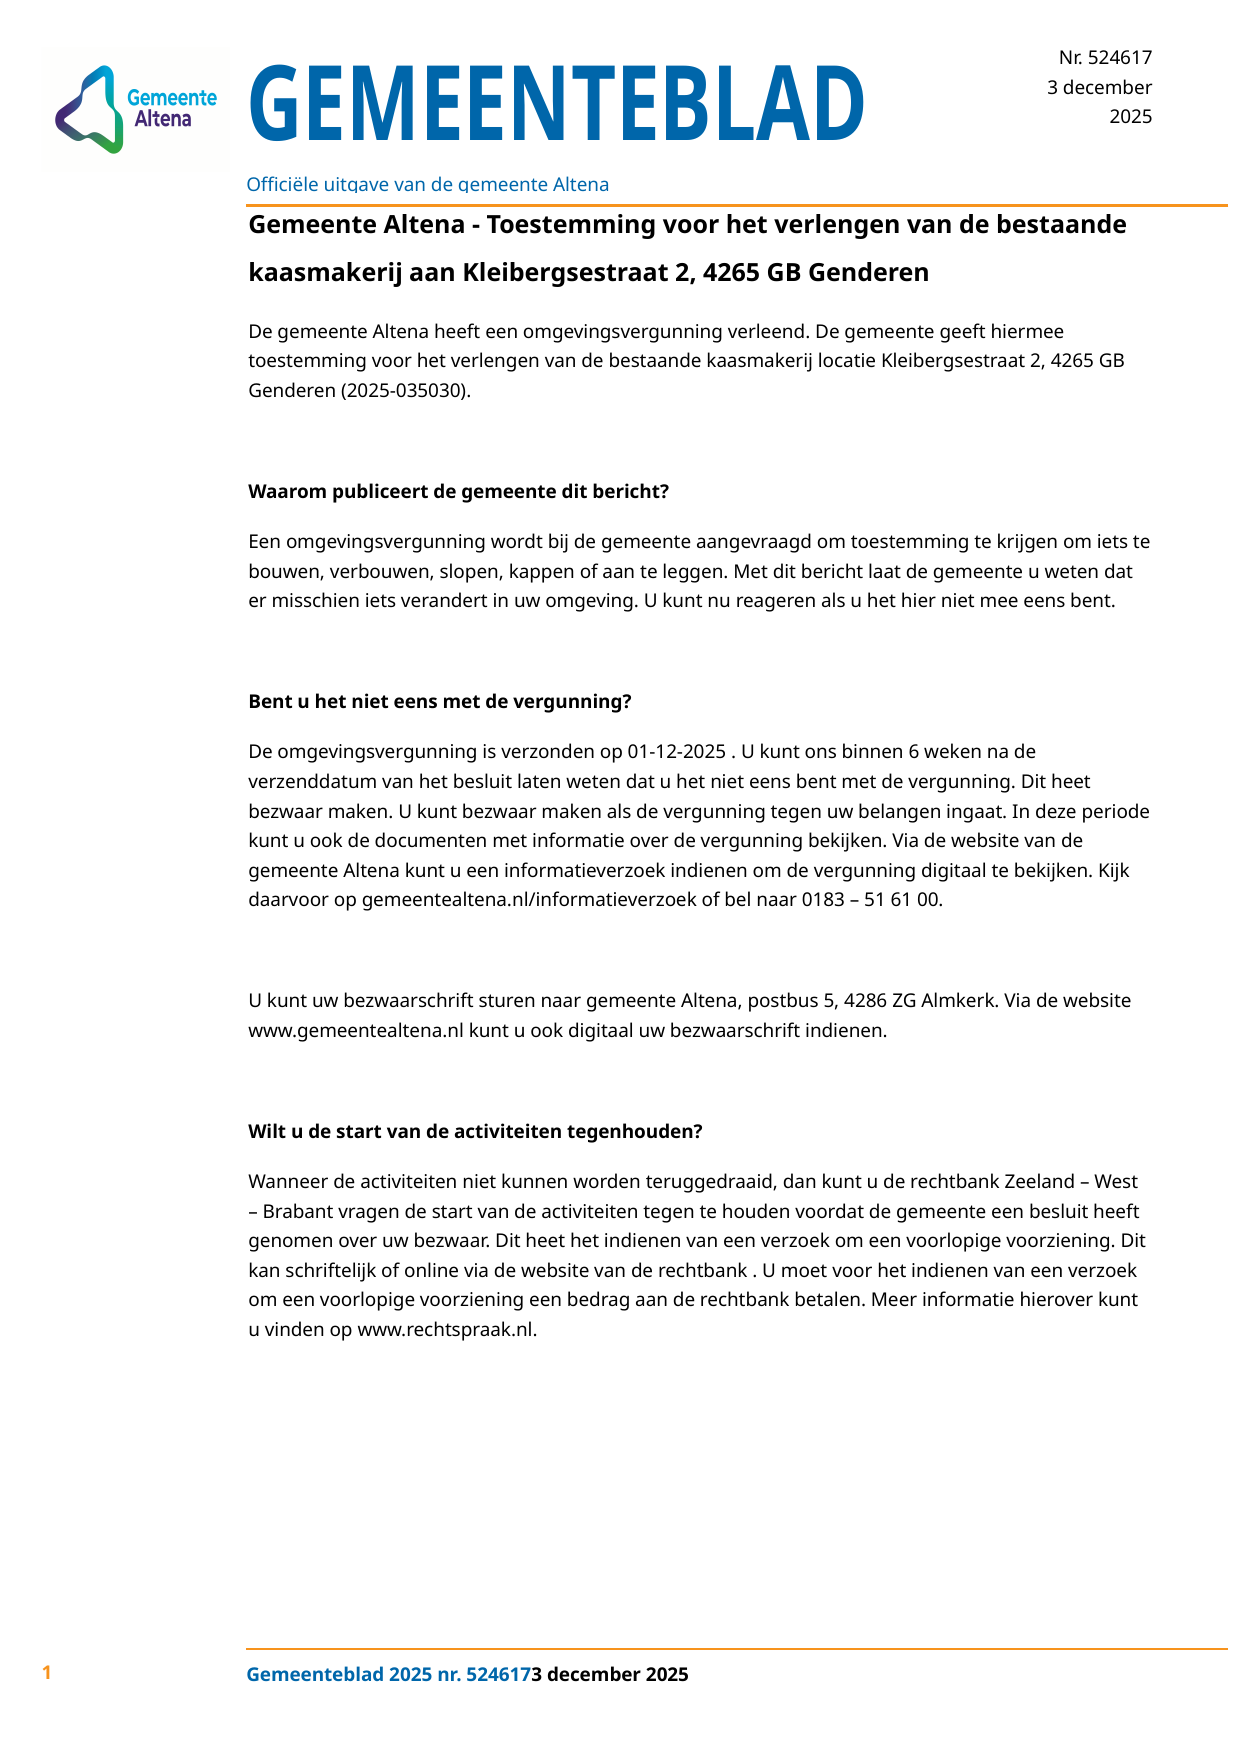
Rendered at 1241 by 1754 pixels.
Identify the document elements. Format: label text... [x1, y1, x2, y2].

text U kunt uw bezwaarschrift sturen naar gemeente Altena, postbus 5, 4286 ZG Almkerk. Via de website www.gemeentealtena.nl kunt u ook digitaal uw bezwaarschrift indienen. [248, 987, 1152, 1043]
text Bent u het niet eens met de vergunning? [248, 688, 1152, 714]
text De omgevingsvergunning is verzonden op 01-12-2025 . U kunt ons binnen 6 weken na de verzenddatum van het besluit laten weten dat u het niet eens bent met de vergunning. Dit heet bezwaar maken. U kunt bezwaar maken als de vergunning tegen uw belangen ingaat. In deze periode kunt u ook de documenten met informatie over de vergunning bekijken. Via de website van de gemeente Altena kunt u een informatieverzoek indienen om de vergunning digitaal te bekijken. Kijk daarvoor op gemeentealtena.nl/informatieverzoek of bel naar 0183 – 51 61 00. [248, 739, 1152, 912]
text Waarom publiceert de gemeente dit bericht? [248, 478, 1152, 504]
text De gemeente Altena heeft een omgevingsvergunning verleend. De gemeente geeft hiermee toestemming voor het verlengen van de bestaande kaasmakerij locatie Kleibergsestraat 2, 4265 GB Genderen (2025-035030). [248, 318, 1152, 403]
text Een omgevingsvergunning wordt bij de gemeente aangevraagd om toestemming te krijgen om iets te bouwen, verbouwen, slopen, kappen of aan te leggen. Met dit bericht laat de gemeente u weten dat er misschien iets verandert in uw omgeving. U kunt nu reageren als u het hier niet mee eens bent. [248, 528, 1152, 613]
picture [41, 47, 231, 172]
text Wanneer de activiteiten niet kunnen worden teruggedraaid, dan kunt u de rechtbank Zeeland – West – Brabant vragen de start van de activiteiten tegen te houden voordat de gemeente een besluit heeft genomen over uw bezwaar. Dit heet het indienen van een verzoek om een voorlopige voorziening. Dit kan schriftelijk of online via de website van de rechtbank . U moet voor het indienen van een verzoek om een voorlopige voorziening een bedrag aan de rechtbank betalen. Meer informatie hierover kunt u vinden op www.rechtspraak.nl. [248, 1168, 1152, 1342]
text Wilt u de start van de activiteiten tegenhouden? [248, 1118, 1152, 1144]
text Gemeente Altena - Toestemming voor het verlengen van de bestaande kaasmakerij aan Kleibergsestraat 2, 4265 GB Genderen [248, 207, 1152, 288]
